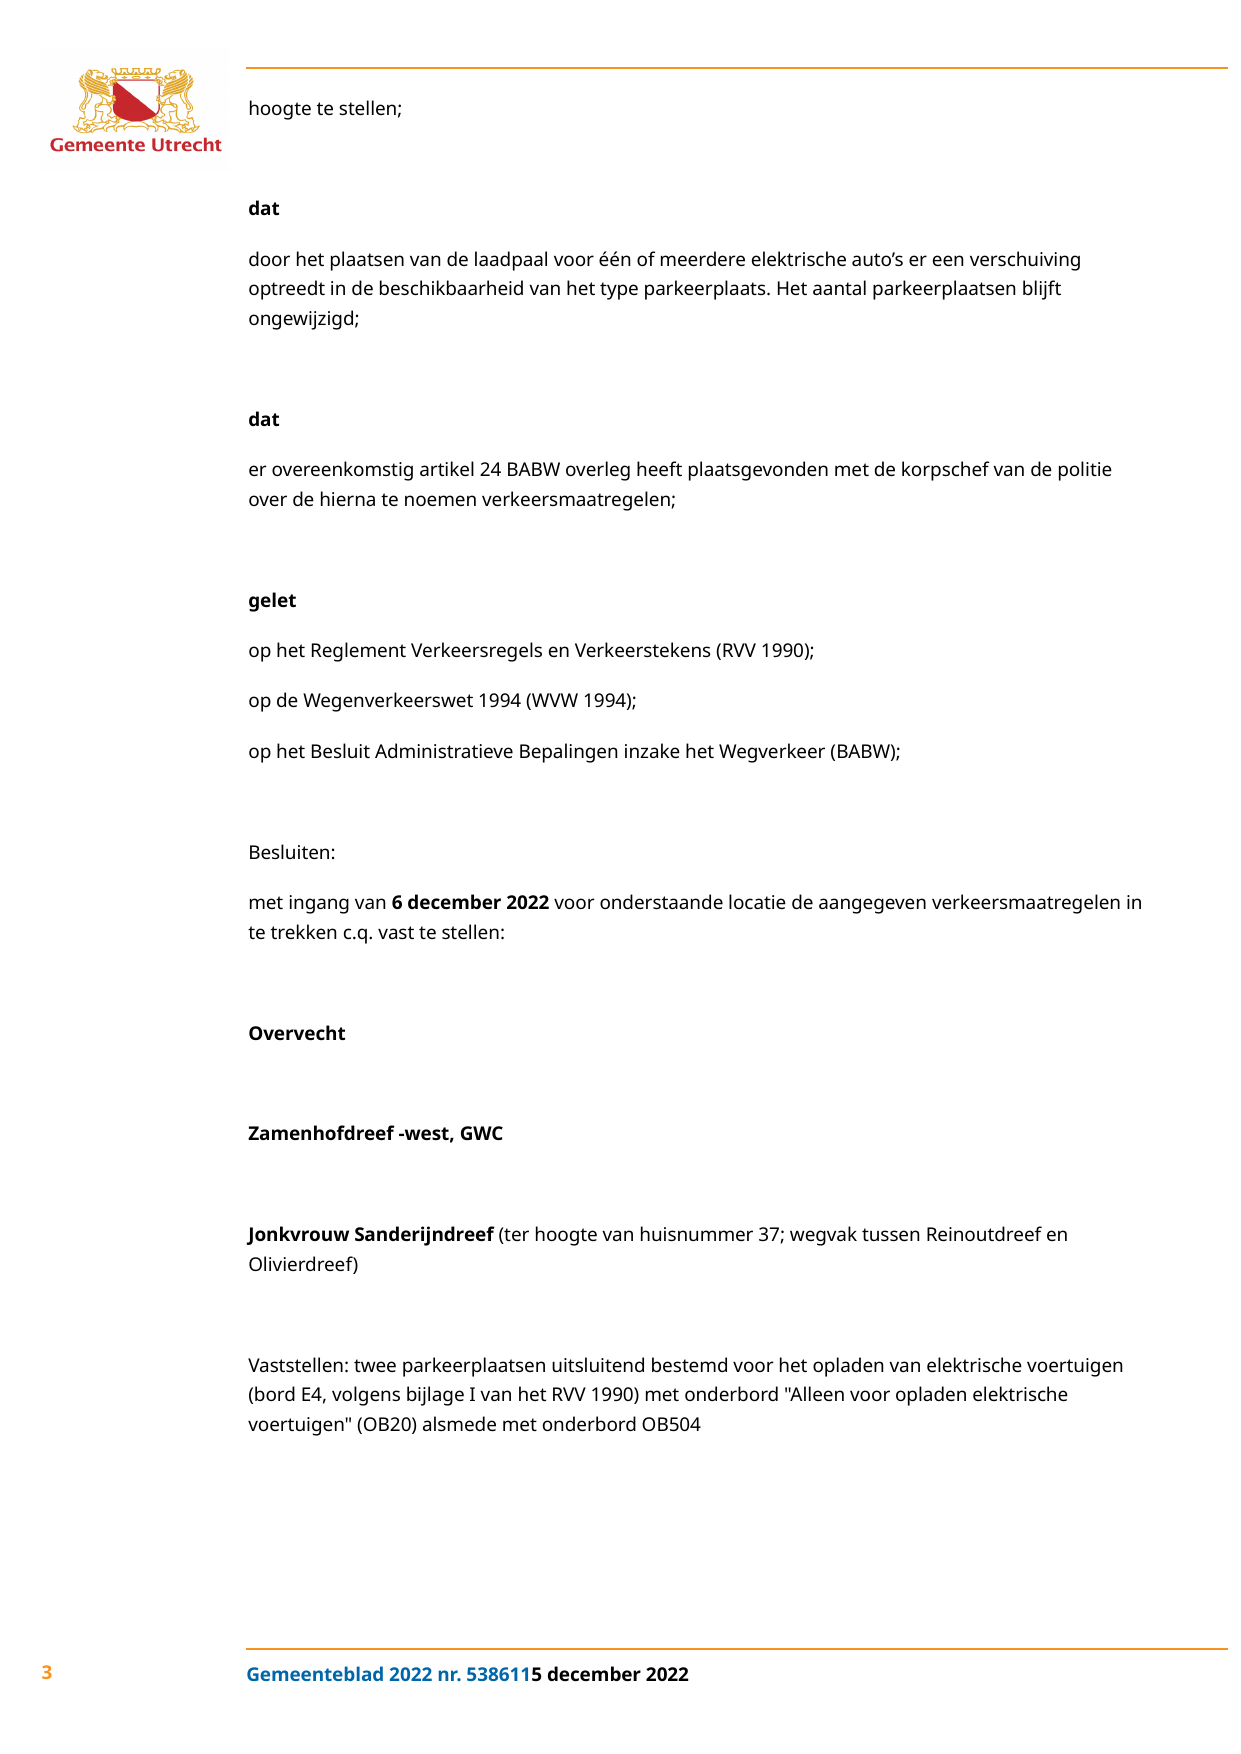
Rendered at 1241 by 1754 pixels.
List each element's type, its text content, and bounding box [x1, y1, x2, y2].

text op de Wegenverkeerswet 1994 (WVW 1994); [248, 688, 1152, 713]
text Zamenhofdreef -west, GWC [248, 1121, 1152, 1146]
text hoogte te stellen; [248, 95, 1152, 121]
text gelet [248, 587, 1152, 613]
picture [41, 47, 231, 172]
text op het Reglement Verkeersregels en Verkeerstekens (RVV 1990); [248, 637, 1152, 663]
text door het plaatsen van de laadpaal voor één of meerdere elektrische auto’s er een verschuiving optreedt in de beschikbaarheid van het type parkeerplaats. Het aantal parkeerplaatsen blijft ongewijzigd; [248, 246, 1152, 331]
text Jonkvrouw Sanderijndreef (ter hoogte van huisnummer 37; wegvak tussen Reinoutdreef en Olivierdreef) [248, 1221, 1152, 1277]
text er overeenkomstig artikel 24 BABW overleg heeft plaatsgevonden met de korpschef van de politie over de hierna te noemen verkeersmaatregelen; [248, 456, 1152, 512]
text dat [248, 196, 1152, 221]
text op het Besluit Administratieve Bepalingen inzake het Wegverkeer (BABW); [248, 738, 1152, 764]
text Besluiten: [248, 839, 1152, 865]
text Overvecht [248, 1020, 1152, 1046]
text met ingang van 6 december 2022 voor onderstaande locatie de aangegeven verkeersmaatregelen in te trekken c.q. vast te stellen: [248, 889, 1152, 945]
text Vaststellen: twee parkeerplaatsen uitsluitend bestemd voor het opladen van elektrische voertuigen (bord E4, volgens bijlage I van het RVV 1990) met onderbord "Alleen voor opladen elektrische voertuigen" (OB20) alsmede met onderbord OB504 [248, 1352, 1152, 1437]
text dat [248, 406, 1152, 432]
